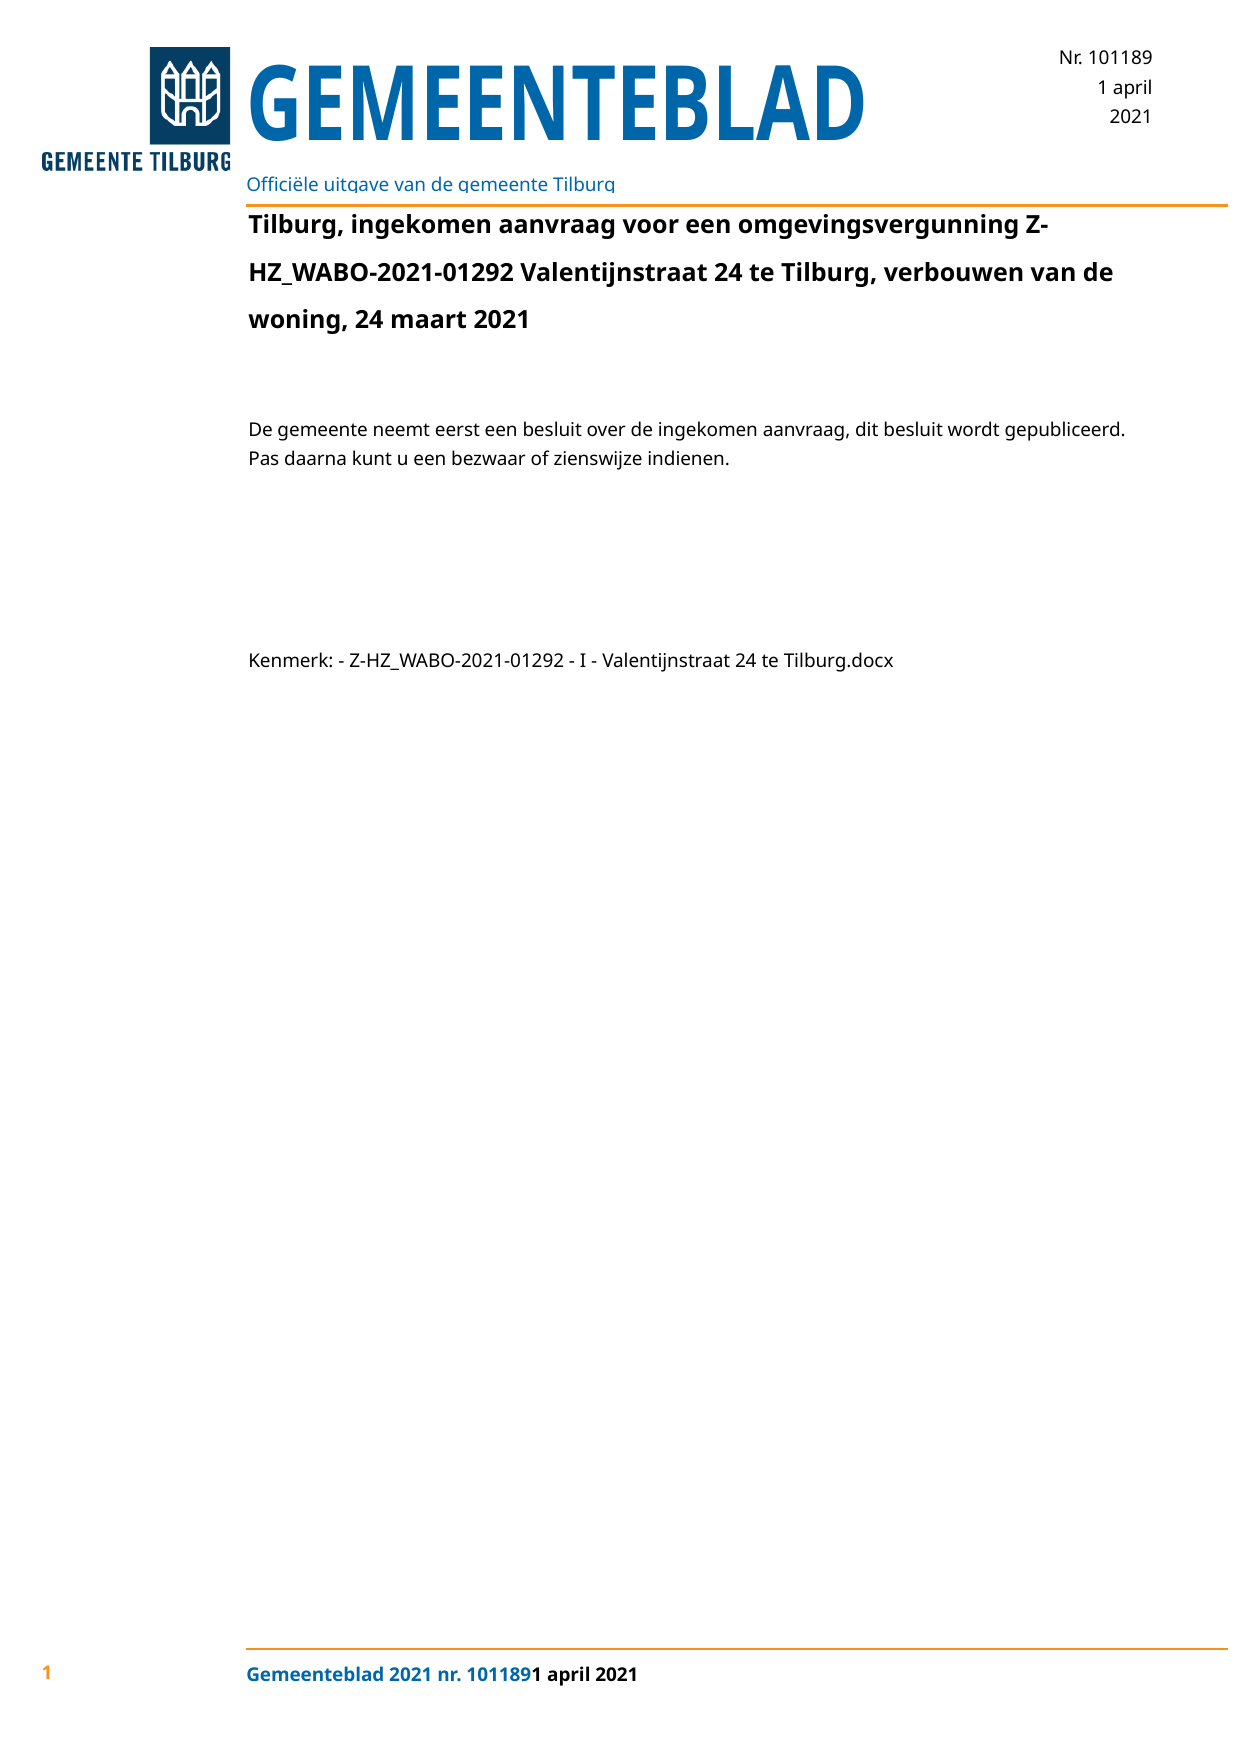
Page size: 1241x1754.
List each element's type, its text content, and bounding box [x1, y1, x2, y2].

picture [41, 47, 231, 172]
text Tilburg, ingekomen aanvraag voor een omgevingsvergunning Z-HZ_WABO-2021-01292 Valentijnstraat 24 te Tilburg, verbouwen van de woning, 24 maart 2021 [248, 207, 1152, 336]
text De gemeente neemt eerst een besluit over de ingekomen aanvraag, dit besluit wordt gepubliceerd. Pas daarna kunt u een bezwaar of zienswijze indienen. [248, 416, 1152, 471]
text Kenmerk: - Z-HZ_WABO-2021-01292 - I - Valentijnstraat 24 te Tilburg.docx [248, 647, 1152, 673]
